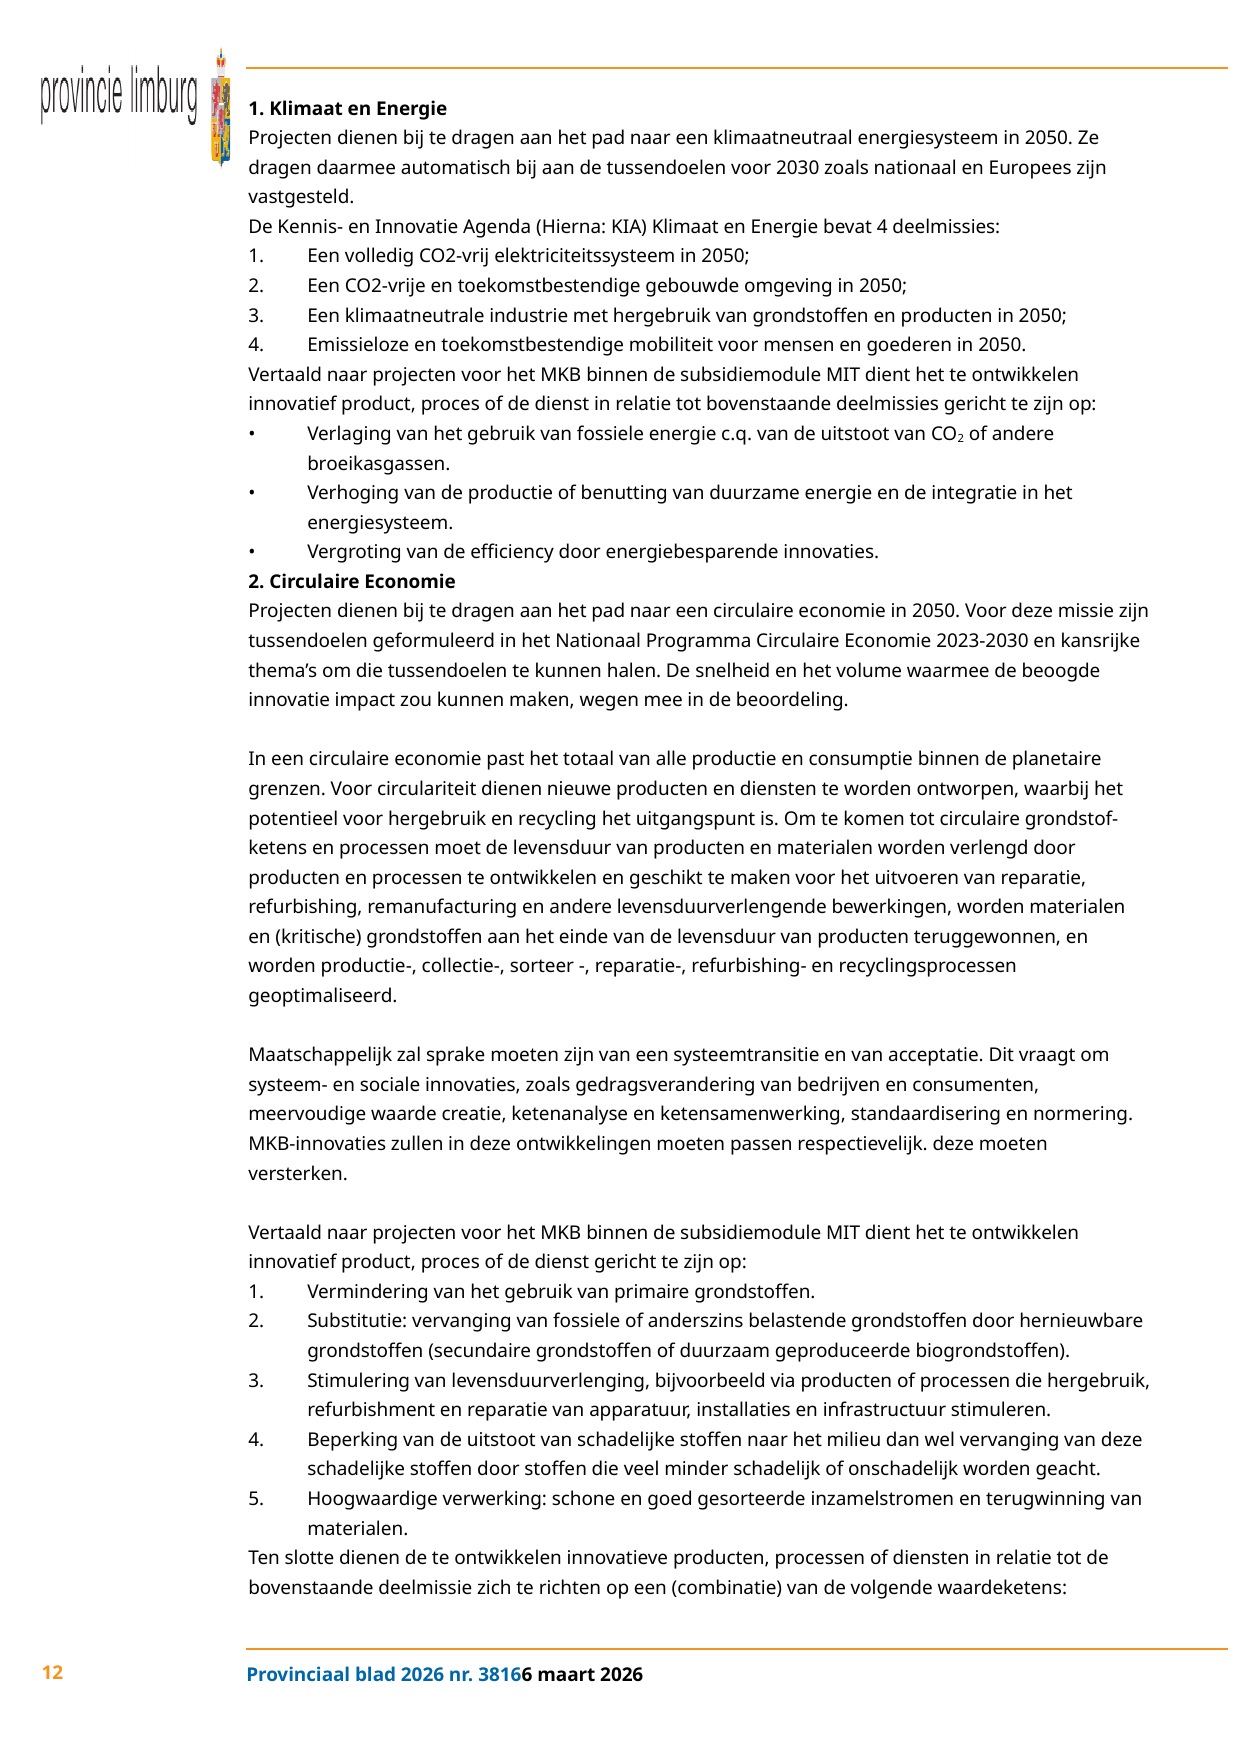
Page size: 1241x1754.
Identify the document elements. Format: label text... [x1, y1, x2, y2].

list Een CO2-vrije en toekomstbestendige gebouwde omgeving in 2050; [248, 272, 1152, 298]
picture [41, 47, 231, 172]
text Vertaald naar projecten voor het MKB binnen de subsidiemodule MIT dient het te ontwikkelen innovatief product, proces of de dienst gericht te zijn op: [248, 1219, 1152, 1274]
text 2. Circulaire Economie [248, 568, 1152, 594]
list Substitutie: vervanging van fossiele of anderszins belastende grondstoffen door hernieuwbare grondstoffen (secundaire grondstoffen of duurzaam geproduceerde biogrondstoffen). [248, 1308, 1152, 1363]
text 1. Klimaat en Energie [248, 95, 1152, 121]
list Een volledig CO2-vrij elektriciteitssysteem in 2050; [248, 243, 1152, 268]
list Beperking van de uitstoot van schadelijke stoffen naar het milieu dan wel vervanging van deze schadelijke stoffen door stoffen die veel minder schadelijk of onschadelijk worden geacht. [248, 1426, 1152, 1481]
text De Kennis- en Innovatie Agenda (Hierna: KIA) Klimaat en Energie bevat 4 deelmissies: [248, 213, 1152, 239]
text Ten slotte dienen de te ontwikkelen innovatieve producten, processen of diensten in relatie tot de bovenstaande deelmissie zich te richten op een (combinatie) van de volgende waardeketens: [248, 1544, 1152, 1600]
text Projecten dienen bij te dragen aan het pad naar een klimaatneutraal energiesysteem in 2050. Ze dragen daarmee automatisch bij aan de tussendoelen voor 2030 zoals nationaal en Europees zijn vastgesteld. [248, 124, 1152, 209]
text Projecten dienen bij te dragen aan het pad naar een circulaire economie in 2050. Voor deze missie zijn tussendoelen geformuleerd in het Nationaal Programma Circulaire Economie 2023-2030 en kansrijke thema’s om die tussendoelen te kunnen halen. De snelheid en het volume waarmee de beoogde innovatie impact zou kunnen maken, wegen mee in de beoordeling. [248, 598, 1152, 712]
text Vertaald naar projecten voor het MKB binnen de subsidiemodule MIT dient het te ontwikkelen innovatief product, proces of de dienst in relatie tot bovenstaande deelmissies gericht te zijn op: [248, 361, 1152, 416]
text Maatschappelijk zal sprake moeten zijn van een systeemtransitie en van acceptatie. Dit vraagt om systeem- en sociale innovaties, zoals gedragsverandering van bedrijven en consumenten, meervoudige waarde creatie, ketenanalyse en ketensamenwerking, standaardisering en normering. MKB-innovaties zullen in deze ontwikkelingen moeten passen respectievelijk. deze moeten versterken. [248, 1041, 1152, 1186]
list Verhoging van de productie of benutting van duurzame energie en de integratie in het energiesysteem. [248, 479, 1152, 535]
list Stimulering van levensduurverlenging, bijvoorbeeld via producten of processen die hergebruik, refurbishment en reparatie van apparatuur, installaties en infrastructuur stimuleren. [248, 1367, 1152, 1422]
list Emissieloze en toekomstbestendige mobiliteit voor mensen en goederen in 2050. [248, 331, 1152, 357]
list Vergroting van de efficiency door energiebesparende innovaties. [248, 538, 1152, 564]
list Verlaging van het gebruik van fossiele energie c.q. van de uitstoot van CO2 of andere broeikasgassen. [248, 420, 1152, 476]
text In een circulaire economie past het totaal van alle productie en consumptie binnen de planetaire grenzen. Voor circulariteit dienen nieuwe producten en diensten te worden ontworpen, waarbij het potentieel voor hergebruik en recycling het uitgangspunt is. Om te komen tot circulaire grondstof-ketens en processen moet de levensduur van producten en materialen worden verlengd door producten en processen te ontwikkelen en geschikt te maken voor het uitvoeren van reparatie, refurbishing, remanufacturing en andere levensduurverlengende bewerkingen, worden materialen en (kritische) grondstoffen aan het einde van de levensduur van producten teruggewonnen, en worden productie-, collectie-, sorteer -, reparatie-, refurbishing- en recyclingsprocessen geoptimaliseerd. [248, 746, 1152, 1008]
list Een klimaatneutrale industrie met hergebruik van grondstoffen en producten in 2050; [248, 302, 1152, 328]
list Hoogwaardige verwerking: schone en goed gesorteerde inzamelstromen en terugwinning van materialen. [248, 1485, 1152, 1541]
list Vermindering van het gebruik van primaire grondstoffen. [248, 1278, 1152, 1304]
